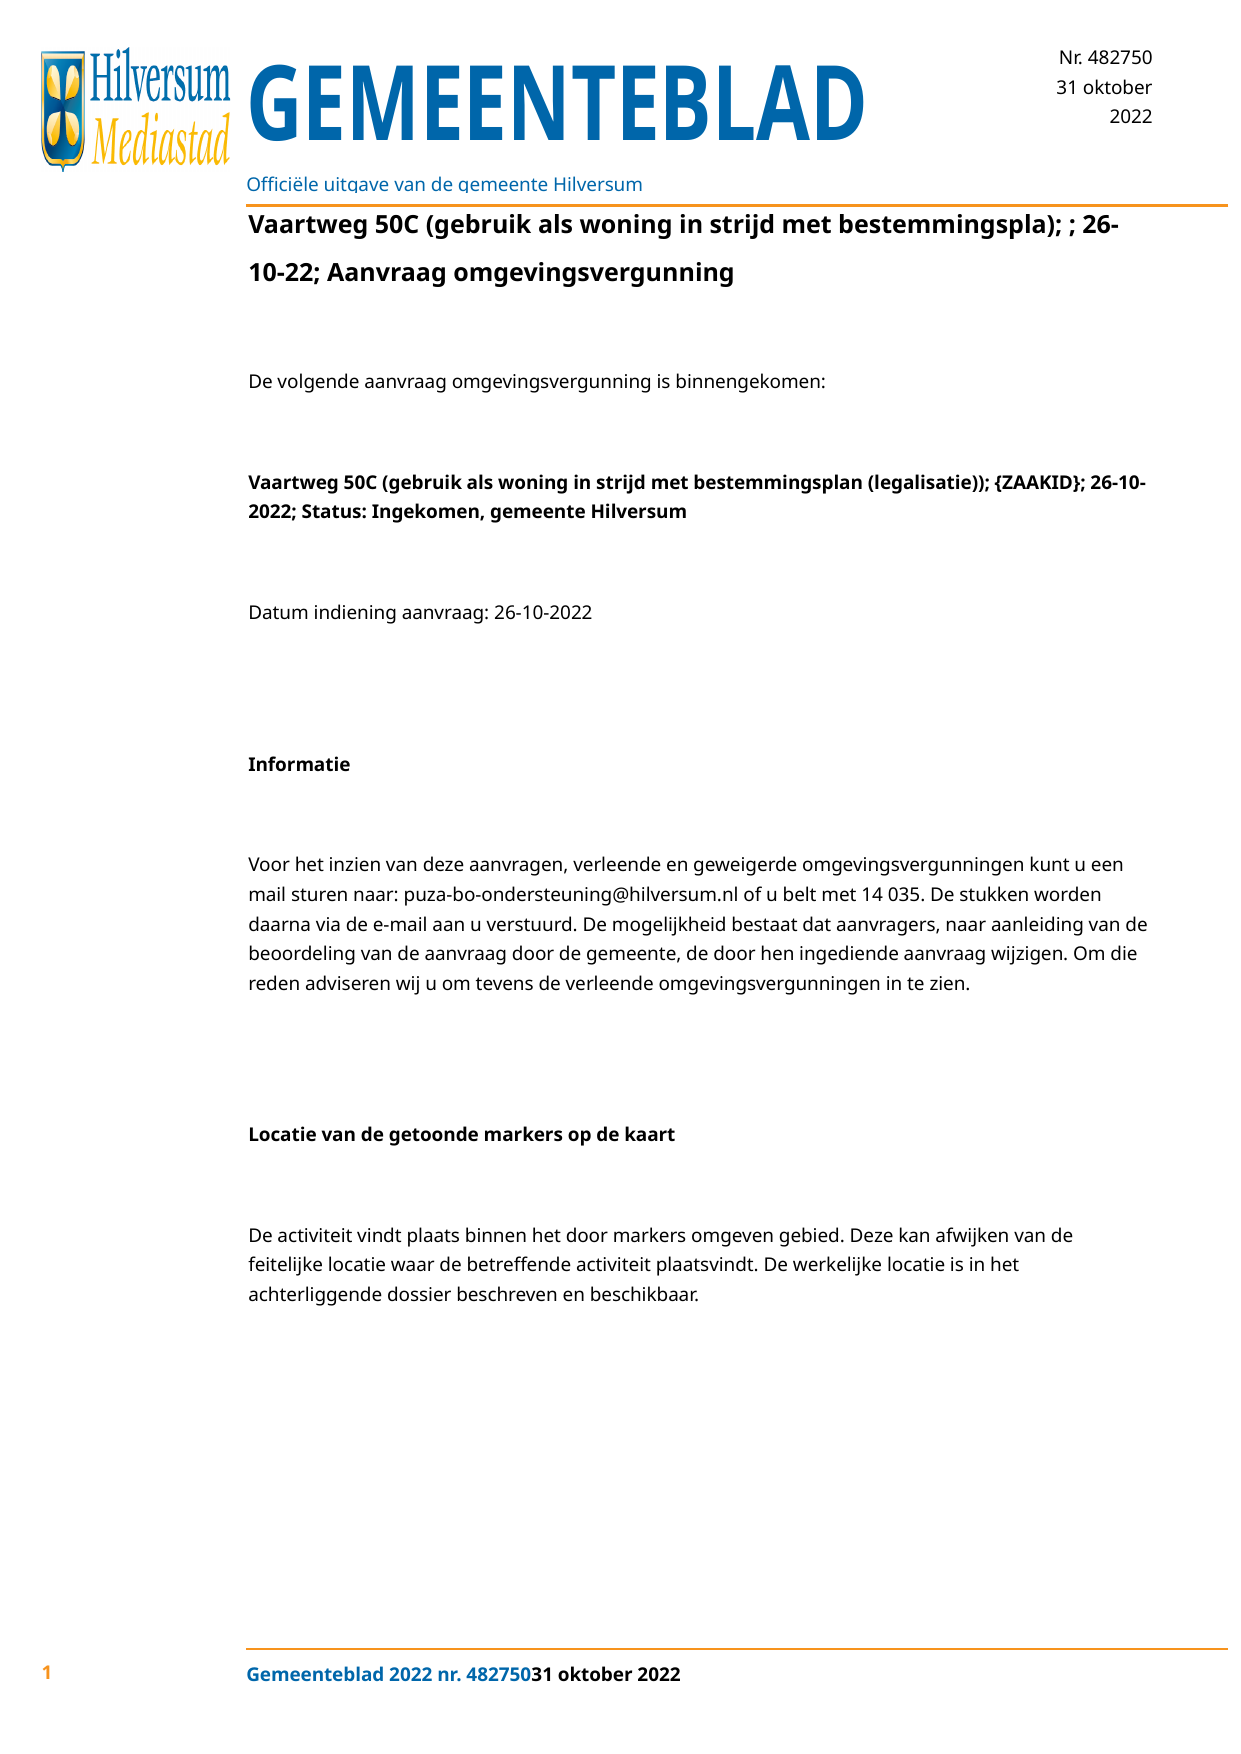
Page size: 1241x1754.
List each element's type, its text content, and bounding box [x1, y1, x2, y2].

text Locatie van de getoonde markers op de kaart [248, 1121, 1152, 1147]
text De volgende aanvraag omgevingsvergunning is binnengekomen: [248, 368, 1152, 394]
text Vaartweg 50C (gebruik als woning in strijd met bestemmingsplan (legalisatie)); {ZAAKID}; 26-10-2022; Status: Ingekomen, gemeente Hilversum [248, 469, 1152, 524]
text Vaartweg 50C (gebruik als woning in strijd met bestemmingspla); ; 26-10-22; Aanvraag omgevingsvergunning [248, 207, 1152, 288]
text De activiteit vindt plaats binnen het door markers omgeven gebied. Deze kan afwijken van de feitelijke locatie waar de betreffende activiteit plaatsvindt. De werkelijke locatie is in het achterliggende dossier beschreven en beschikbaar. [248, 1222, 1152, 1307]
text Informatie [248, 751, 1152, 777]
text Voor het inzien van deze aanvragen, verleende en geweigerde omgevingsvergunningen kunt u een mail sturen naar: puza-bo-ondersteuning@hilversum.nl of u belt met 14 035. De stukken worden daarna via de e-mail aan u verstuurd. De mogelijkheid bestaat dat aanvragers, naar aanleiding van de beoordeling van de aanvraag door de gemeente, de door hen ingediende aanvraag wijzigen. Om die reden adviseren wij u om tevens de verleende omgevingsvergunningen in te zien. [248, 852, 1152, 996]
picture [41, 47, 231, 172]
text Datum indiening aanvraag: 26-10-2022 [248, 599, 1152, 625]
